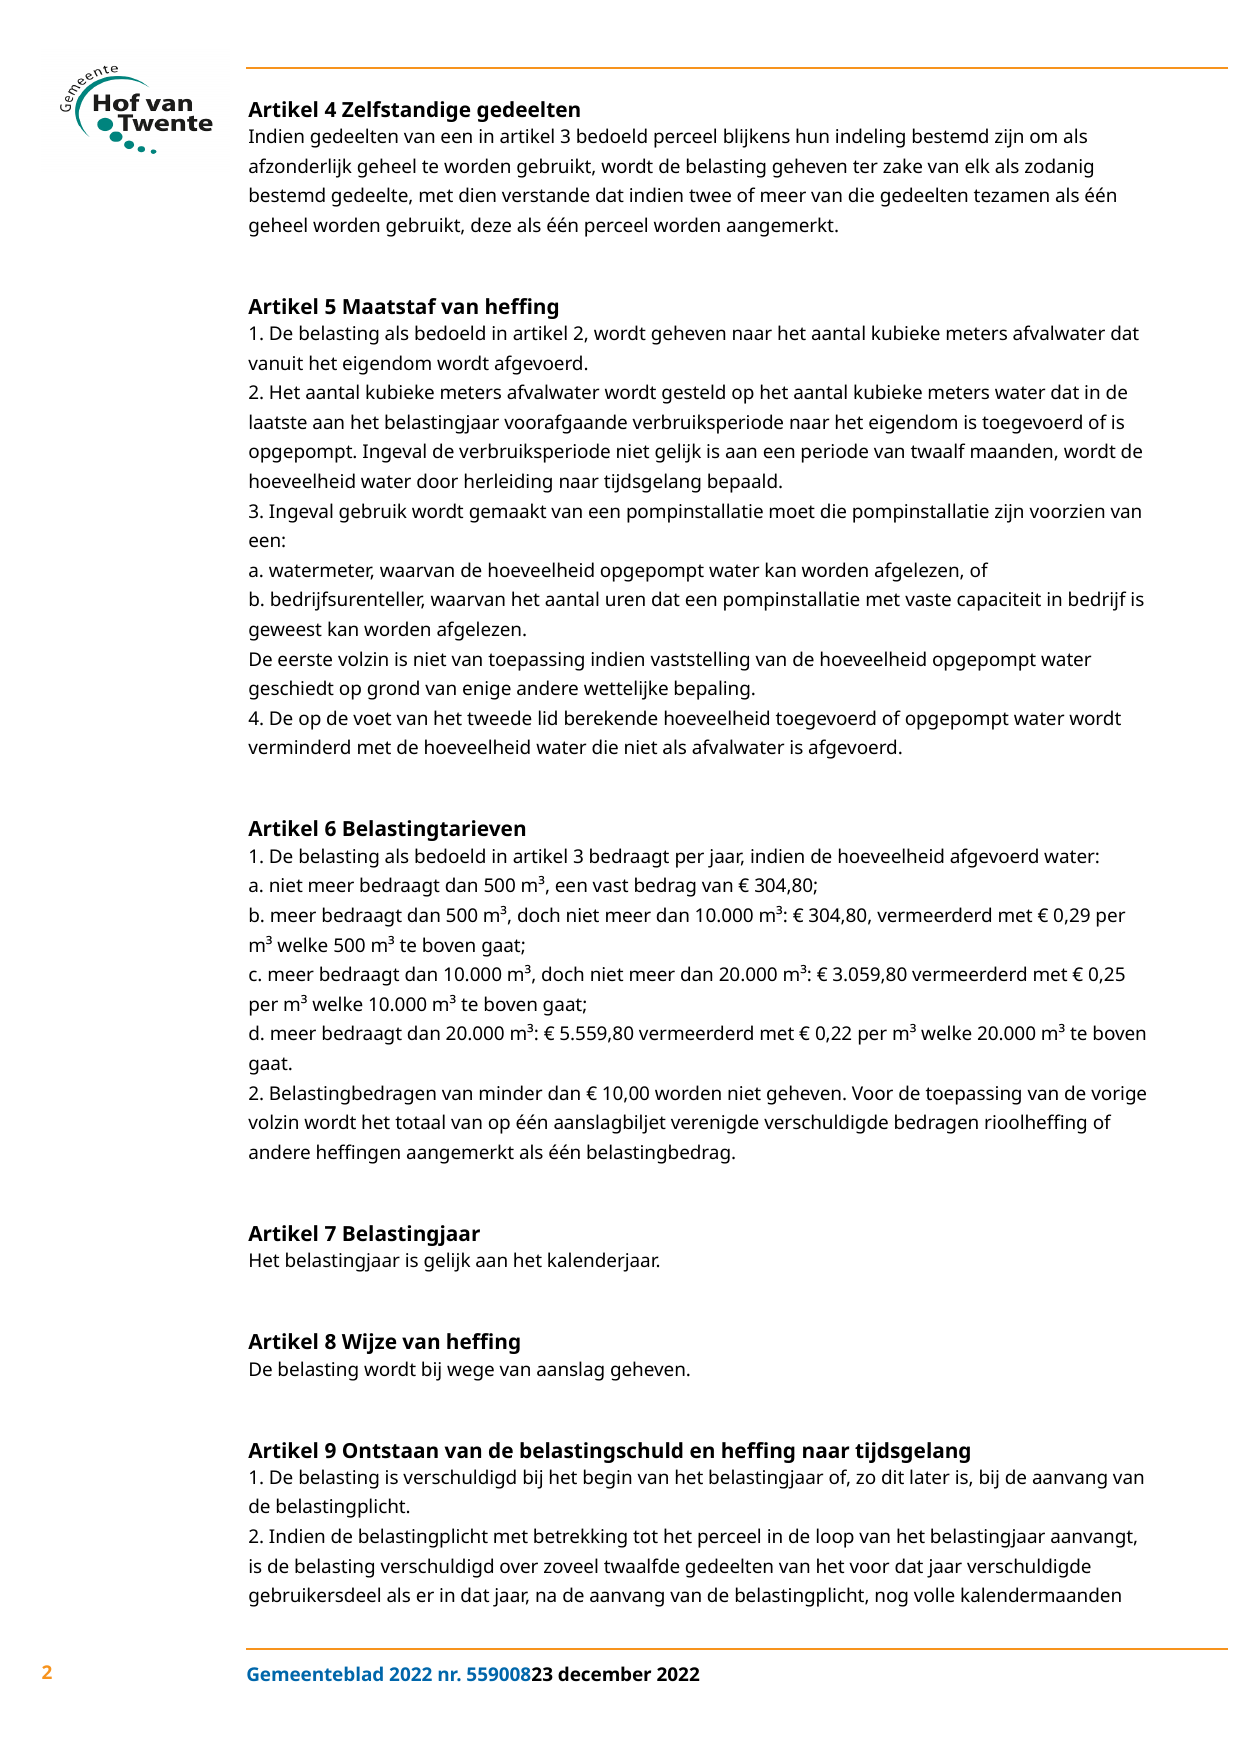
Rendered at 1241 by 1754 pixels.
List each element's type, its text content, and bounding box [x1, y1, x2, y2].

text 2. Belastingbedragen van minder dan € 10,00 worden niet geheven. Voor de toepassing van de vorige volzin wordt het totaal van op één aanslagbiljet verenigde verschuldigde bedragen rioolheffing of andere heffingen aangemerkt als één belastingbedrag. [248, 1080, 1152, 1164]
text 2. Indien de belastingplicht met betrekking tot het perceel in de loop van het belastingjaar aanvangt, is de belasting verschuldigd over zoveel twaalfde gedeelten van het voor dat jaar verschuldigde gebruikersdeel als er in dat jaar, na de aanvang van de belastingplicht, nog volle kalendermaanden [248, 1523, 1152, 1608]
text Artikel 8 Wijze van heffing [248, 1327, 1152, 1356]
text Artikel 6 Belastingtarieven [248, 814, 1152, 843]
picture [41, 47, 231, 172]
text Artikel 9 Ontstaan van de belastingschuld en heffing naar tijdsgelang [248, 1436, 1152, 1464]
text b. bedrijfsurenteller, waarvan het aantal uren dat een pompinstallatie met vaste capaciteit in bedrijf is geweest kan worden afgelezen. [248, 587, 1152, 642]
text Artikel 5 Maatstaf van heffing [248, 292, 1152, 320]
text Het belastingjaar is gelijk aan het kalenderjaar. [248, 1247, 1152, 1273]
text 4. De op de voet van het tweede lid berekende hoeveelheid toegevoerd of opgepompt water wordt verminderd met de hoeveelheid water die niet als afvalwater is afgevoerd. [248, 705, 1152, 760]
text Artikel 7 Belastingjaar [248, 1219, 1152, 1247]
text c. meer bedraagt dan 10.000 m³, doch niet meer dan 20.000 m³: € 3.059,80 vermeerderd met € 0,25 per m³ welke 10.000 m³ te boven gaat; [248, 961, 1152, 1017]
text Artikel 4 Zelfstandige gedeelten [248, 95, 1152, 123]
text b. meer bedraagt dan 500 m³, doch niet meer dan 10.000 m³: € 304,80, vermeerderd met € 0,29 per m³ welke 500 m³ te boven gaat; [248, 902, 1152, 957]
text 1. De belasting als bedoeld in artikel 3 bedraagt per jaar, indien de hoeveelheid afgevoerd water: [248, 843, 1152, 869]
text 2. Het aantal kubieke meters afvalwater wordt gesteld op het aantal kubieke meters water dat in de laatste aan het belastingjaar voorafgaande verbruiksperiode naar het eigendom is toegevoerd of is opgepompt. Ingeval de verbruiksperiode niet gelijk is aan een periode van twaalf maanden, wordt de hoeveelheid water door herleiding naar tijdsgelang bepaald. [248, 379, 1152, 494]
text d. meer bedraagt dan 20.000 m³: € 5.559,80 vermeerderd met € 0,22 per m³ welke 20.000 m³ te boven gaat. [248, 1021, 1152, 1076]
text a. watermeter, waarvan de hoeveelheid opgepompt water kan worden afgelezen, of [248, 557, 1152, 583]
text 1. De belasting als bedoeld in artikel 2, wordt geheven naar het aantal kubieke meters afvalwater dat vanuit het eigendom wordt afgevoerd. [248, 320, 1152, 376]
text De eerste volzin is niet van toepassing indien vaststelling van de hoeveelheid opgepompt water geschiedt op grond van enige andere wettelijke bepaling. [248, 646, 1152, 701]
text De belasting wordt bij wege van aanslag geheven. [248, 1356, 1152, 1381]
text Indien gedeelten van een in artikel 3 bedoeld perceel blijkens hun indeling bestemd zijn om als afzonderlijk geheel te worden gebruikt, wordt de belasting geheven ter zake van elk als zodanig bestemd gedeelte, met dien verstande dat indien twee of meer van die gedeelten tezamen als één geheel worden gebruikt, deze als één perceel worden aangemerkt. [248, 123, 1152, 238]
text a. niet meer bedraagt dan 500 m³, een vast bedrag van € 304,80; [248, 873, 1152, 898]
text 3. Ingeval gebruik wordt gemaakt van een pompinstallatie moet die pompinstallatie zijn voorzien van een: [248, 498, 1152, 553]
text 1. De belasting is verschuldigd bij het begin van het belastingjaar of, zo dit later is, bij de aanvang van de belastingplicht. [248, 1464, 1152, 1519]
